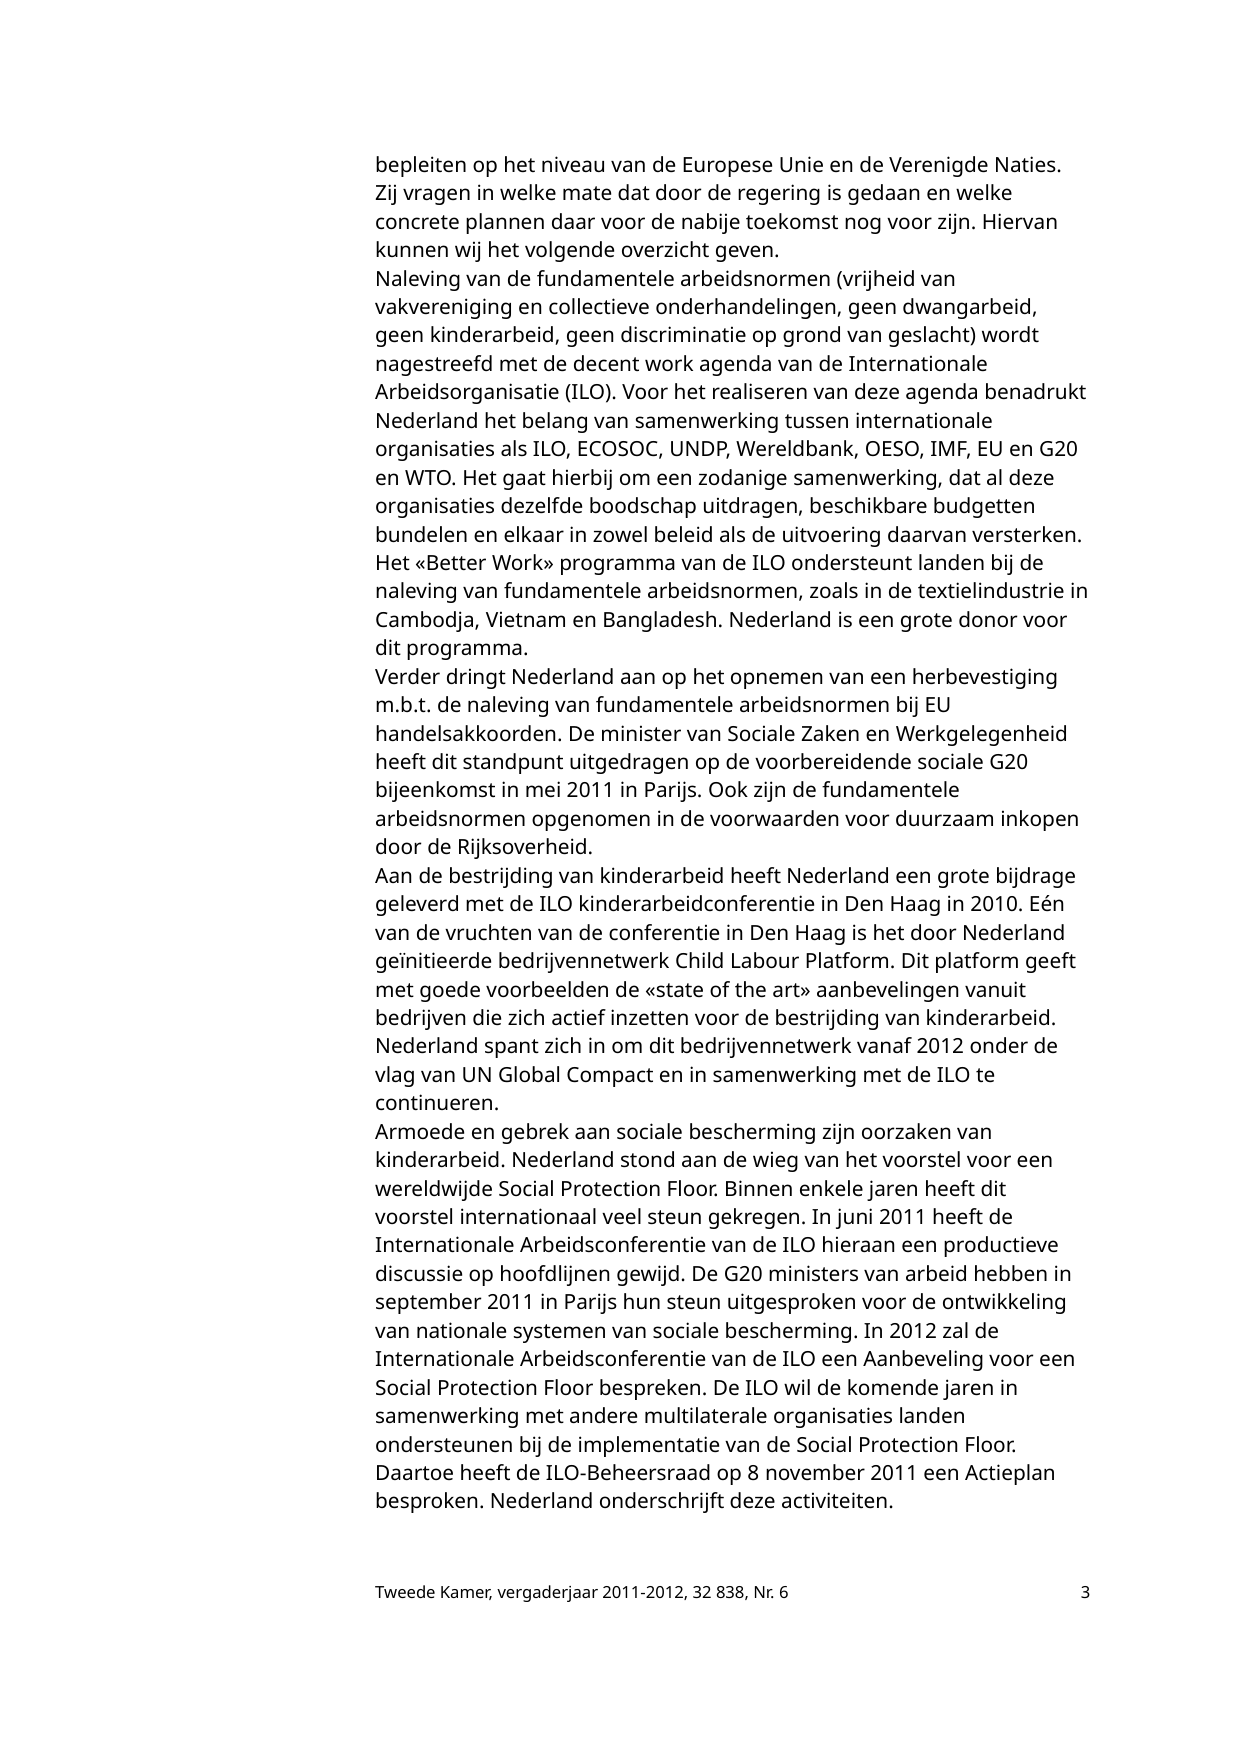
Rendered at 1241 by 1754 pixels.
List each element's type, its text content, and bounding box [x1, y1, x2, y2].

text Armoede en gebrek aan sociale bescherming zijn oorzaken van kinderarbeid. Nederland stond aan de wieg van het voorstel voor een wereldwijde Social Protection Floor. Binnen enkele jaren heeft dit voorstel internationaal veel steun gekregen. In juni 2011 heeft de Internationale Arbeidsconferentie van de ILO hieraan een productieve discussie op hoofdlijnen gewijd. De G20 ministers van arbeid hebben in september 2011 in Parijs hun steun uitgesproken voor de ontwikkeling van nationale systemen van sociale bescherming. In 2012 zal de Internationale Arbeidsconferentie van de ILO een Aanbeveling voor een Social Protection Floor bespreken. De ILO wil de komende jaren in samenwerking met andere multilaterale organisaties landen ondersteunen bij de implementatie van de Social Protection Floor. Daartoe heeft de ILO-Beheersraad op 8 november 2011 een Actieplan besproken. Nederland onderschrijft deze activiteiten. [375, 1117, 1090, 1515]
text Aan de bestrijding van kinderarbeid heeft Nederland een grote bijdrage geleverd met de ILO kinderarbeidconferentie in Den Haag in 2010. Eén van de vruchten van de conferentie in Den Haag is het door Nederland geïnitieerde bedrijvennetwerk Child Labour Platform. Dit platform geeft met goede voorbeelden de «state of the art» aanbevelingen vanuit bedrijven die zich actief inzetten voor de bestrijding van kinderarbeid. Nederland spant zich in om dit bedrijvennetwerk vanaf 2012 onder de vlag van UN Global Compact en in samenwerking met de ILO te continueren. [375, 861, 1090, 1117]
text Naleving van de fundamentele arbeidsnormen (vrijheid van vakvereniging en collectieve onderhandelingen, geen dwangarbeid, geen kinderarbeid, geen discriminatie op grond van geslacht) wordt nagestreefd met de decent work agenda van de Internationale Arbeidsorganisatie (ILO). Voor het realiseren van deze agenda benadrukt Nederland het belang van samenwerking tussen internationale organisaties als ILO, ECOSOC, UNDP, Wereldbank, OESO, IMF, EU en G20 en WTO. Het gaat hierbij om een zodanige samenwerking, dat al deze organisaties dezelfde boodschap uitdragen, beschikbare budgetten bundelen en elkaar in zowel beleid als de uitvoering daarvan versterken. [375, 264, 1090, 548]
text Verder dringt Nederland aan op het opnemen van een herbevestiging m.b.t. de naleving van fundamentele arbeidsnormen bij EU handelsakkoorden. De minister van Sociale Zaken en Werkgelegenheid heeft dit standpunt uitgedragen op de voorbereidende sociale G20 bijeenkomst in mei 2011 in Parijs. Ook zijn de fundamentele arbeidsnormen opgenomen in de voorwaarden voor duurzaam inkopen door de Rijksoverheid. [375, 662, 1090, 861]
text bepleiten op het niveau van de Europese Unie en de Verenigde Naties. Zij vragen in welke mate dat door de regering is gedaan en welke concrete plannen daar voor de nabije toekomst nog voor zijn. Hiervan kunnen wij het volgende overzicht geven. [375, 150, 1090, 264]
text Het «Better Work» programma van de ILO ondersteunt landen bij de naleving van fundamentele arbeidsnormen, zoals in de textielindustrie in Cambodja, Vietnam en Bangladesh. Nederland is een grote donor voor dit programma. [375, 548, 1090, 662]
